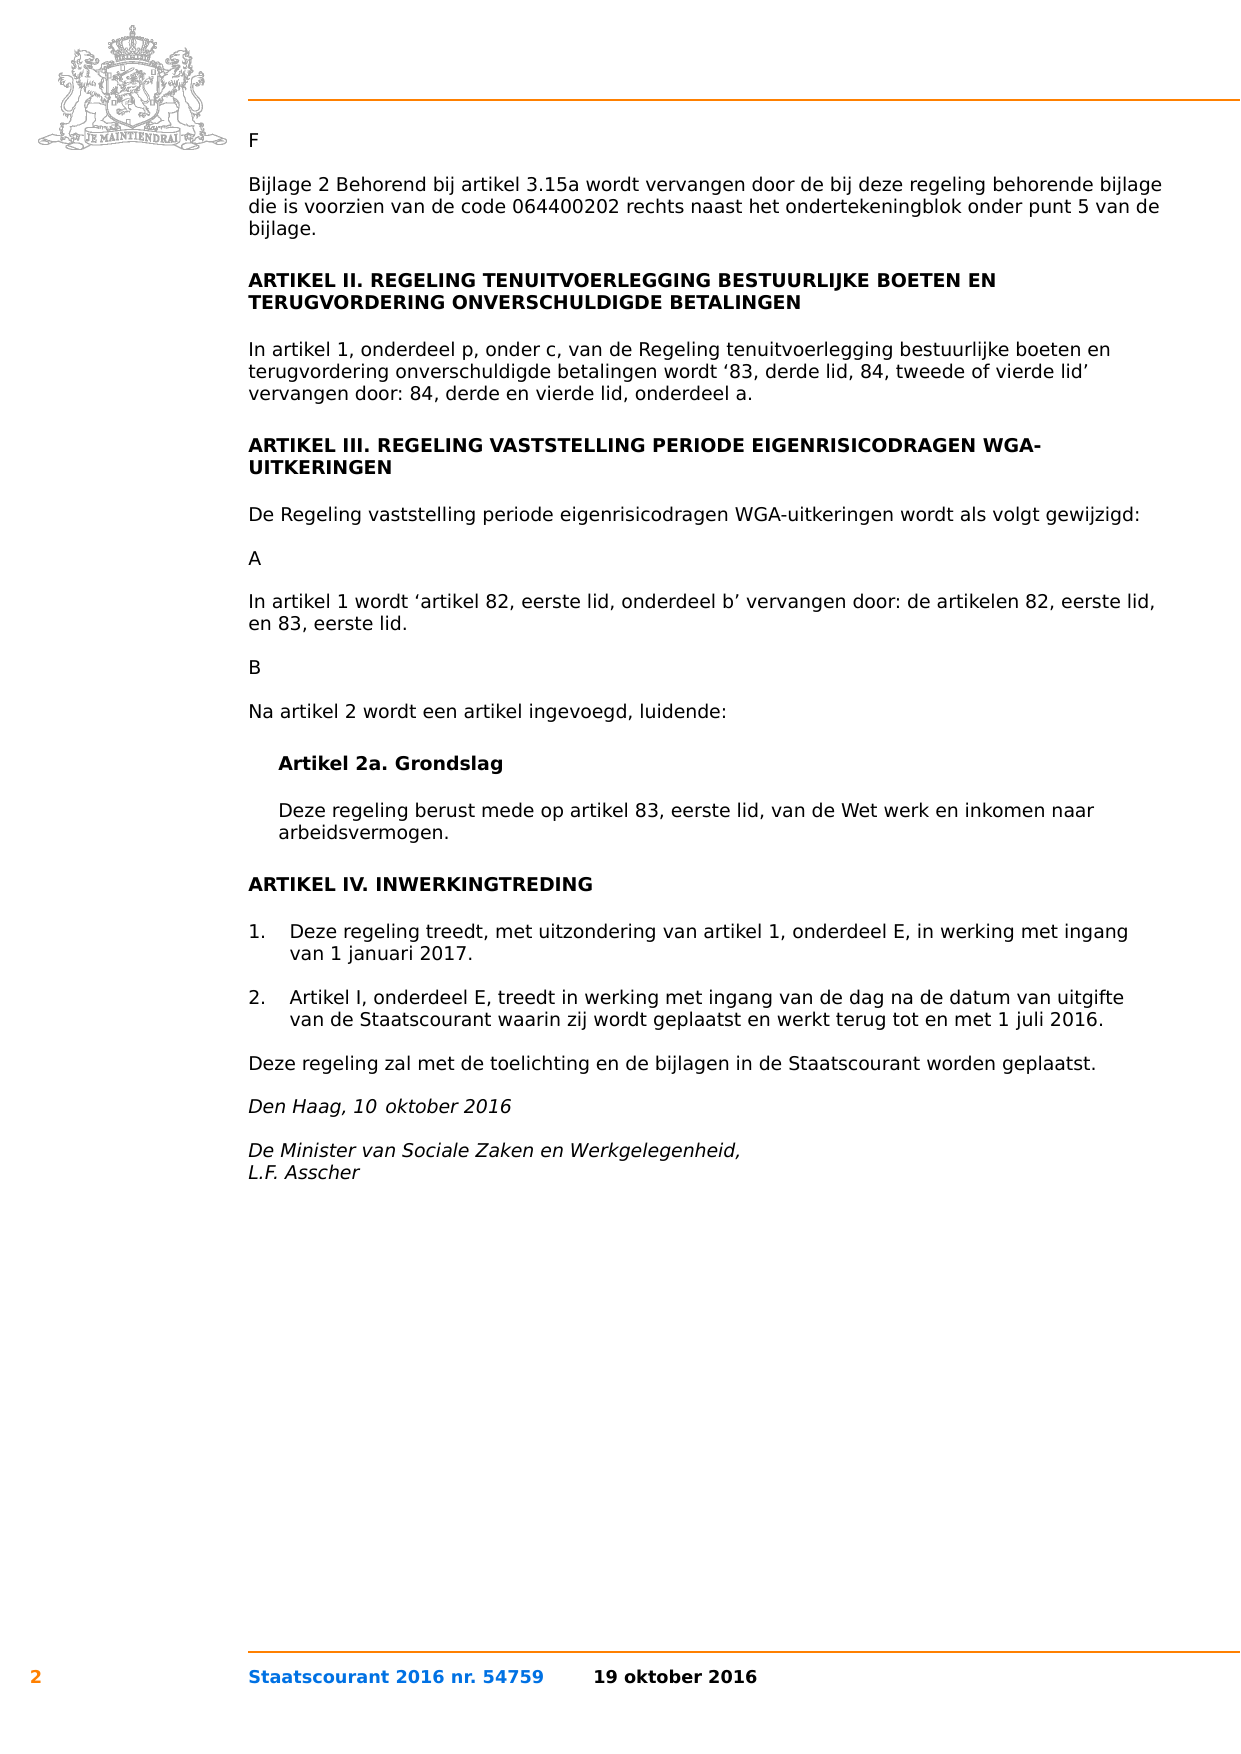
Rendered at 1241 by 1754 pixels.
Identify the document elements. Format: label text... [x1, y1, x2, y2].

subtitle Artikel 2a. Grondslag [278, 753, 1163, 775]
subtitle ARTIKEL IV. INWERKINGTREDING [248, 874, 1163, 896]
picture [38, 25, 227, 150]
text B [248, 657, 1163, 679]
text Den Haag, 10 oktober 2016 [248, 1096, 1163, 1118]
text De Minister van Sociale Zaken en Werkgelegenheid, L.F. Asscher [248, 1140, 1163, 1184]
text 1. Deze regeling treedt, met uitzondering van artikel 1, onderdeel E, in werking met ingang van 1 januari 2017. [248, 921, 1163, 965]
subtitle ARTIKEL III. REGELING VASTSTELLING PERIODE EIGENRISICODRAGEN WGA-UITKERINGEN [248, 434, 1163, 478]
text A [248, 547, 1163, 569]
text De Regeling vaststelling periode eigenrisicodragen WGA-uitkeringen wordt als volgt gewijzigd: [248, 503, 1163, 526]
subtitle ARTIKEL II. REGELING TENUITVOERLEGGING BESTUURLIJKE BOETEN EN TERUGVORDERING ONVERSCHULDIGDE BETALINGEN [248, 270, 1163, 314]
text F [248, 130, 1163, 152]
text 2. Artikel I, onderdeel E, treedt in werking met ingang van de dag na de datum van uitgifte van de Staatscourant waarin zij wordt geplaatst en werkt terug tot en met 1 juli 2016. [248, 987, 1163, 1031]
text Deze regeling berust mede op artikel 83, eerste lid, van de Wet werk en inkomen naar arbeidsvermogen. [278, 800, 1163, 844]
text In artikel 1 wordt ‘artikel 82, eerste lid, onderdeel b’ vervangen door: de artikelen 82, eerste lid, en 83, eerste lid. [248, 591, 1163, 635]
text Deze regeling zal met de toelichting en de bijlagen in de Staatscourant worden geplaatst. [248, 1052, 1163, 1074]
text In artikel 1, onderdeel p, onder c, van de Regeling tenuitvoerlegging bestuurlijke boeten en terugvordering onverschuldigde betalingen wordt ‘83, derde lid, 84, tweede of vierde lid’ vervangen door: 84, derde en vierde lid, onderdeel a. [248, 339, 1163, 404]
text Na artikel 2 wordt een artikel ingevoegd, luidende: [248, 701, 1163, 723]
text Bijlage 2 Behorend bij artikel 3.15a wordt vervangen door de bij deze regeling behorende bijlage die is voorzien van de code 064400202 rechts naast het ondertekeningblok onder punt 5 van de bijlage. [248, 174, 1163, 240]
